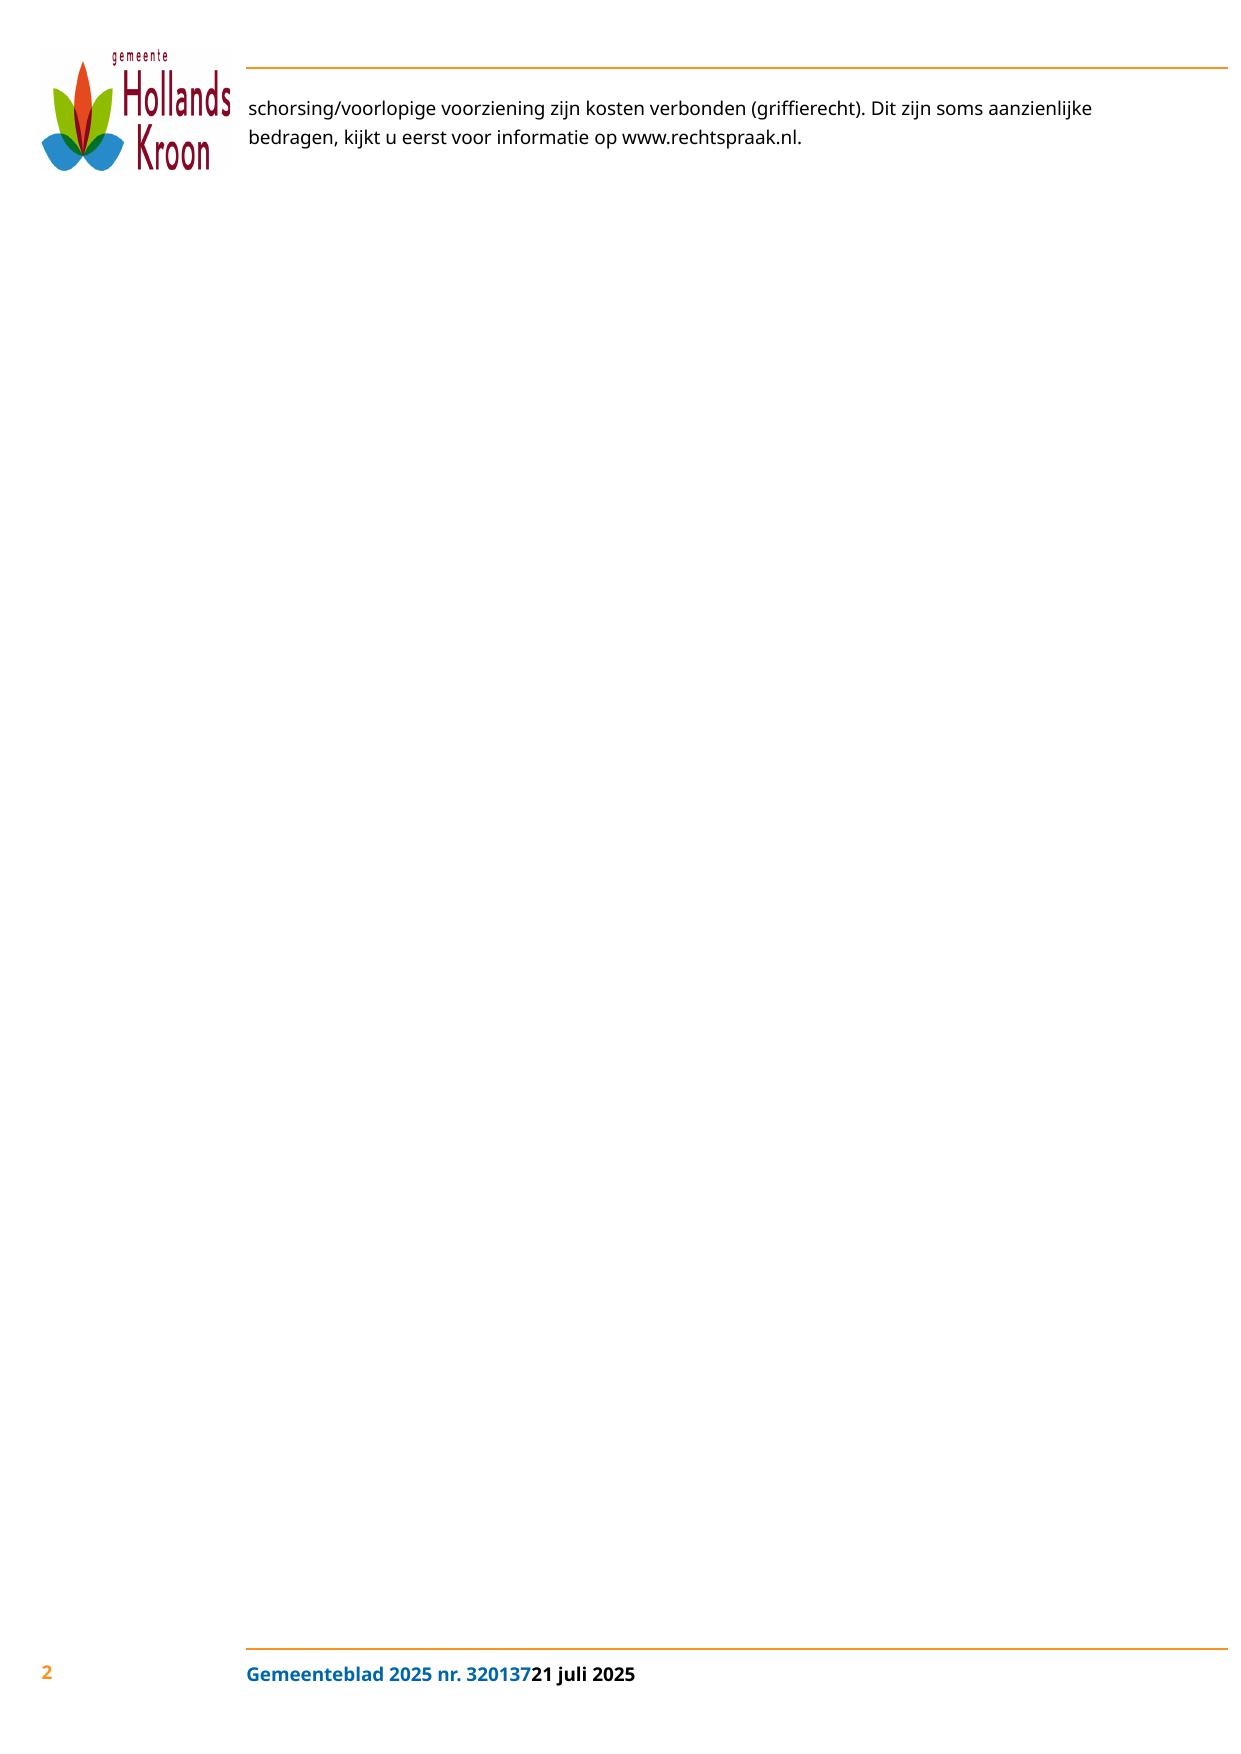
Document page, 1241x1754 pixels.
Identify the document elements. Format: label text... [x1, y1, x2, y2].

text schorsing/voorlopige voorziening zijn kosten verbonden (griffierecht). Dit zijn soms aanzienlijke bedragen, kijkt u eerst voor informatie op www.rechtspraak.nl. [248, 95, 1152, 150]
picture [41, 47, 231, 172]
